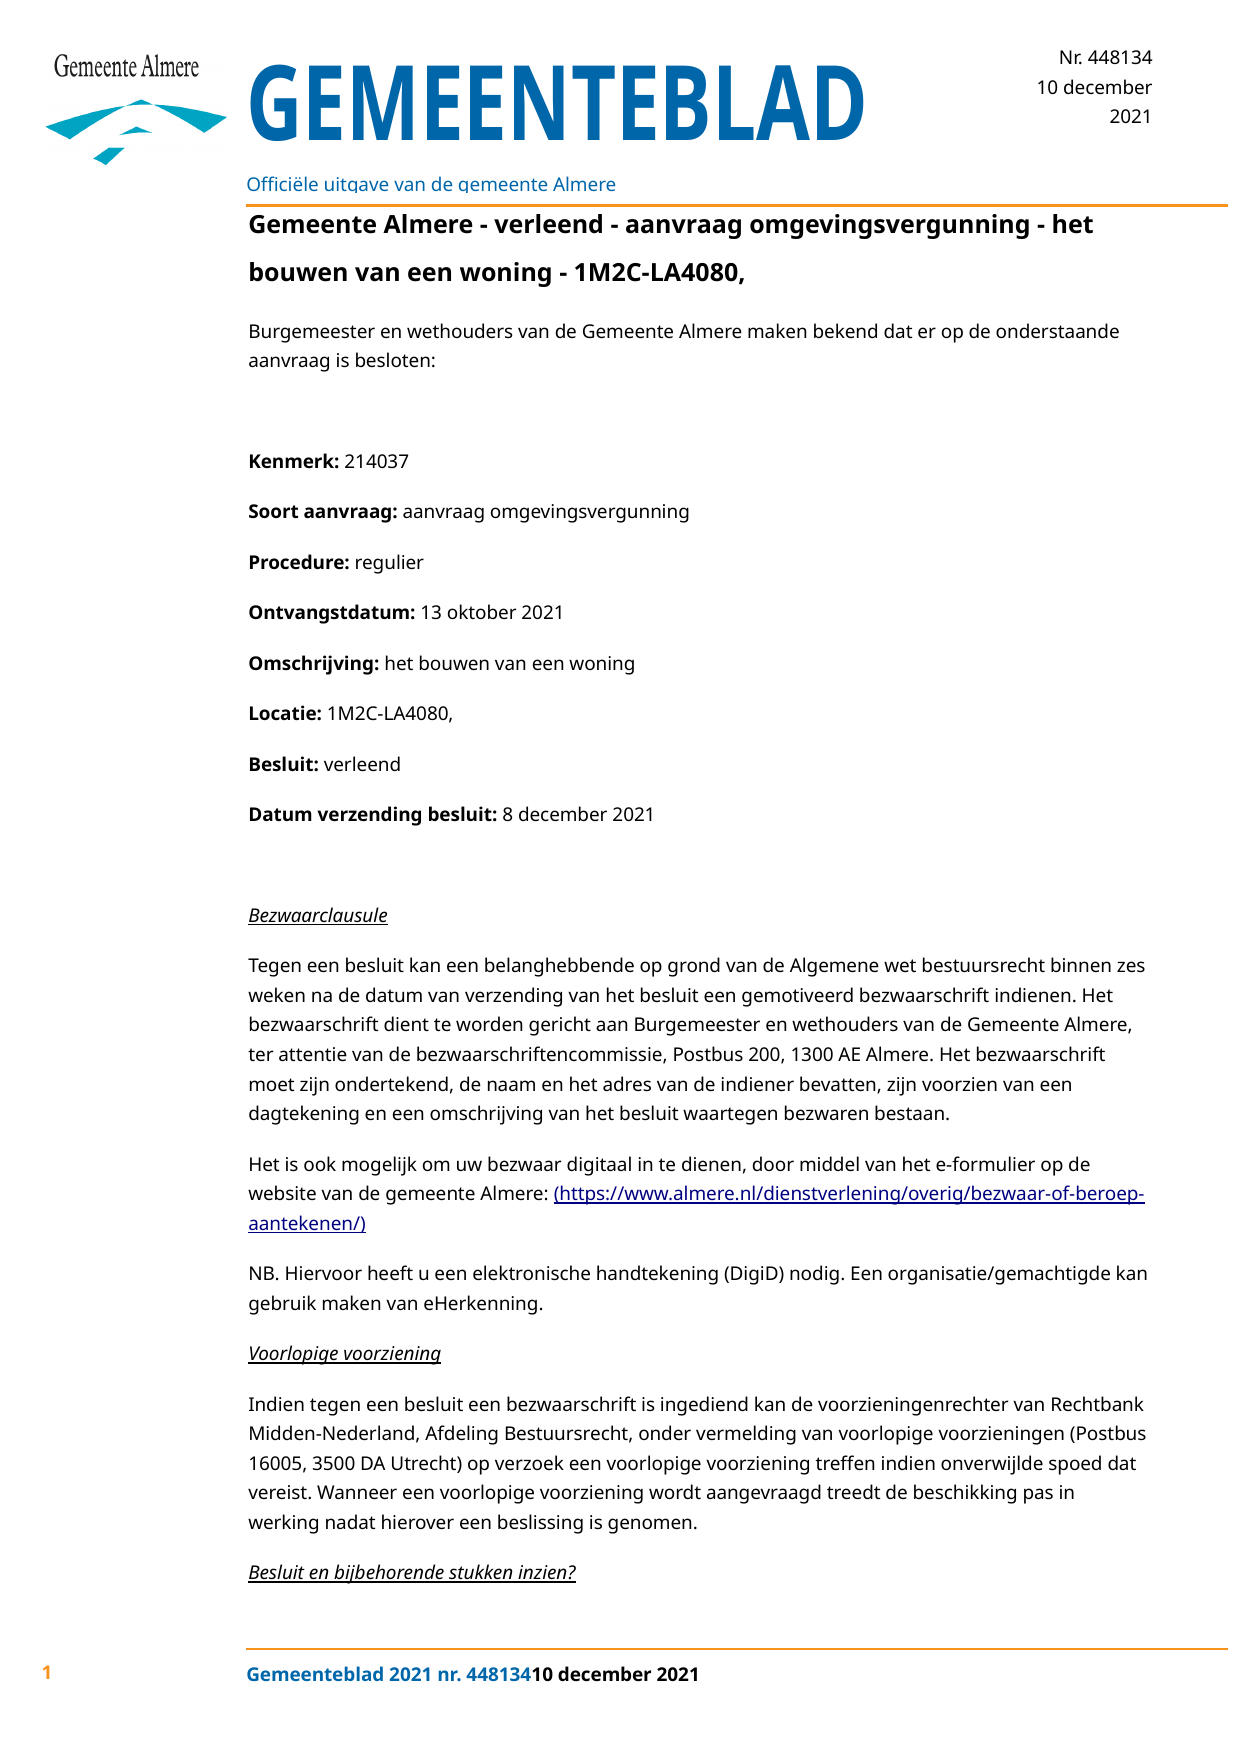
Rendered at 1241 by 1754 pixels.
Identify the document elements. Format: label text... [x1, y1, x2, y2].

text Locatie: 1M2C-LA4080, [248, 700, 1152, 726]
picture [41, 47, 231, 172]
text Besluit: verleend [248, 751, 1152, 777]
text Procedure: regulier [248, 549, 1152, 575]
text Ontvangstdatum: 13 oktober 2021 [248, 599, 1152, 625]
text Besluit en bijbehorende stukken inzien? [248, 1559, 1152, 1585]
text NB. Hiervoor heeft u een elektronische handtekening (DigiD) nodig. Een organisatie/gemachtigde kan gebruik maken van eHerkenning. [248, 1260, 1152, 1316]
text Indien tegen een besluit een bezwaarschrift is ingediend kan de voorzieningenrechter van Rechtbank Midden-Nederland, Afdeling Bestuursrecht, onder vermelding van voorlopige voorzieningen (Postbus 16005, 3500 DA Utrecht) op verzoek een voorlopige voorziening treffen indien onverwijlde spoed dat vereist. Wanneer een voorlopige voorziening wordt aangevraagd treedt de beschikking pas in werking nadat hierover een beslissing is genomen. [248, 1391, 1152, 1535]
text Datum verzending besluit: 8 december 2021 [248, 801, 1152, 827]
text Tegen een besluit kan een belanghebbende op grond van de Algemene wet bestuursrecht binnen zes weken na de datum van verzending van het besluit een gemotiveerd bezwaarschrift indienen. Het bezwaarschrift dient te worden gericht aan Burgemeester en wethouders van de Gemeente Almere, ter attentie van de bezwaarschriftencommissie, Postbus 200, 1300 AE Almere. Het bezwaarschrift moet zijn ondertekend, de naam en het adres van de indiener bevatten, zijn voorzien van een dagtekening en een omschrijving van het besluit waartegen bezwaren bestaan. [248, 952, 1152, 1126]
text Bezwaarclausule [248, 902, 1152, 928]
text Burgemeester en wethouders van de Gemeente Almere maken bekend dat er op de onderstaande aanvraag is besloten: [248, 318, 1152, 373]
text Kenmerk: 214037 [248, 448, 1152, 474]
text Het is ook mogelijk om uw bezwaar digitaal in te dienen, door middel van het e-formulier op de website van de gemeente Almere: (https://www.almere.nl/dienstverlening/overig/bezwaar-of-beroep-aantekenen/) [248, 1151, 1152, 1236]
text Soort aanvraag: aanvraag omgevingsvergunning [248, 499, 1152, 524]
text Voorlopige voorziening [248, 1340, 1152, 1366]
text Gemeente Almere - verleend - aanvraag omgevingsvergunning - het bouwen van een woning - 1M2C-LA4080, [248, 207, 1152, 288]
text Omschrijving: het bouwen van een woning [248, 650, 1152, 676]
